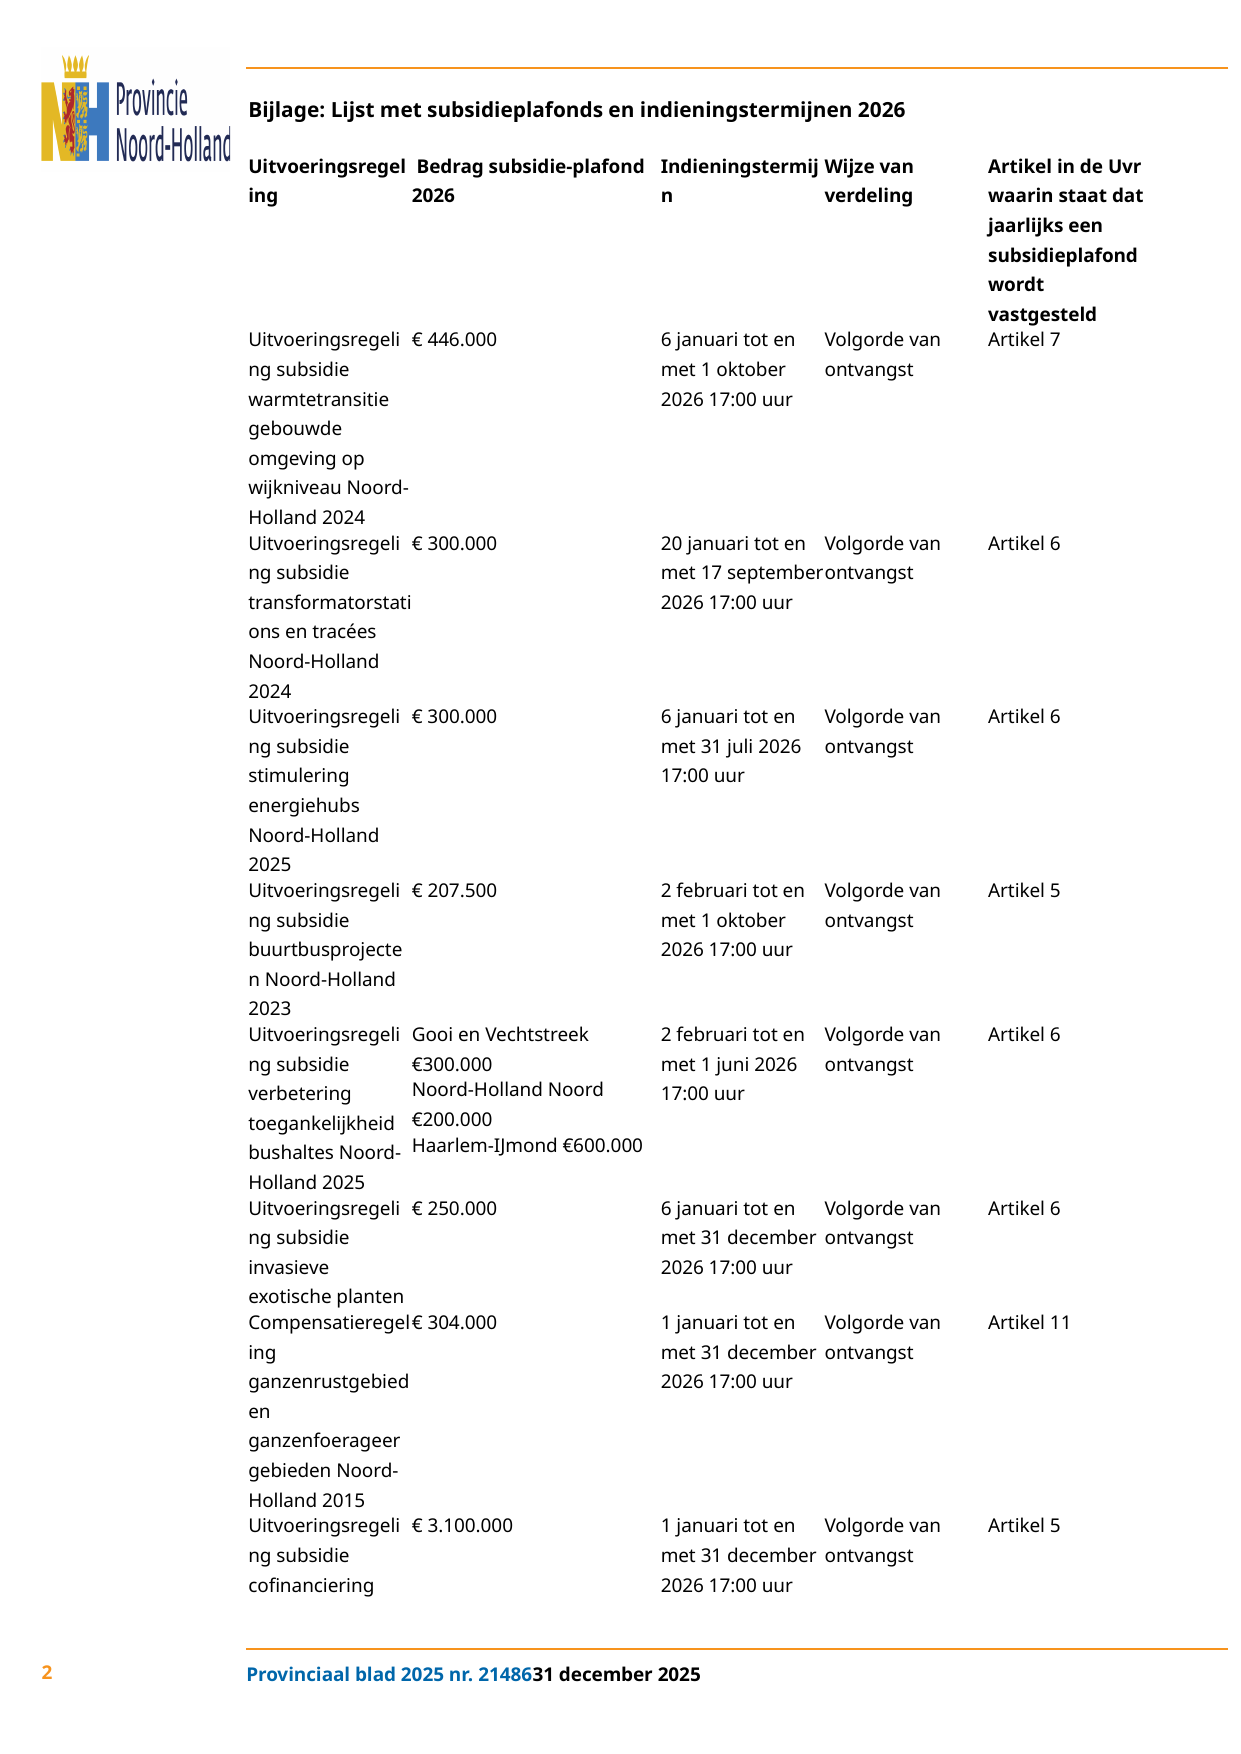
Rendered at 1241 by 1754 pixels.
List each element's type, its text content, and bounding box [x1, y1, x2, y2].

table_header Wijze van verdeling [824, 153, 988, 327]
table_cell Artikel 7 [988, 327, 1152, 530]
table_header Indieningstermijn [661, 153, 824, 327]
table_cell 1 januari tot en met 31 december 2026 17:00 uur [661, 1309, 824, 1513]
table_cell Volgorde van ontvangst [824, 1513, 988, 1597]
table_cell Uitvoeringsregeling subsidie cofinanciering [248, 1513, 412, 1597]
table_cell Artikel 6 [988, 1195, 1152, 1309]
table_header Bedrag subsidie-plafond 2026 [412, 153, 661, 327]
table_cell Artikel 5 [988, 1513, 1152, 1597]
table_cell 20 januari tot en met 17 september 2026 17:00 uur [661, 530, 824, 703]
table_cell Artikel 6 [988, 1021, 1152, 1195]
table_header Uitvoeringsregeling [248, 153, 412, 327]
table_cell 6 januari tot en met 31 juli 2026 17:00 uur [661, 704, 824, 877]
table_cell 2 februari tot en met 1 juni 2026 17:00 uur [661, 1021, 824, 1195]
table_cell 6 januari tot en met 1 oktober 2026 17:00 uur [661, 327, 824, 530]
table_cell Gooi en Vechtstreek €300.000 [412, 1021, 661, 1077]
table_cell Volgorde van ontvangst [824, 877, 988, 1021]
table_cell € 250.000 [412, 1195, 661, 1309]
table_cell € 304.000 [412, 1309, 661, 1513]
table_cell Uitvoeringsregeling subsidie verbetering toegankelijkheid bushaltes Noord-Holland 2025 [248, 1021, 412, 1195]
table_cell Uitvoeringsregeling subsidie stimulering energiehubs Noord-Holland 2025 [248, 704, 412, 877]
table_cell Volgorde van ontvangst [824, 530, 988, 703]
table_cell € 3.100.000 [412, 1513, 661, 1597]
table_cell € 300.000 [412, 530, 661, 703]
table_cell Artikel 6 [988, 704, 1152, 877]
table_cell Uitvoeringsregeling subsidie transformatorstations en tracées Noord-Holland 2024 [248, 530, 412, 703]
table_cell Uitvoeringsregeling subsidie invasieve exotische planten [248, 1195, 412, 1309]
table_cell € 446.000 [412, 327, 661, 530]
table_cell Volgorde van ontvangst [824, 1309, 988, 1513]
table_cell Artikel 11 [988, 1309, 1152, 1513]
table_cell 2 februari tot en met 1 oktober 2026 17:00 uur [661, 877, 824, 1021]
table_header Artikel in de Uvr waarin staat dat jaarlijks een subsidieplafond wordt vastgesteld [988, 153, 1152, 327]
table_cell Haarlem-IJmond €600.000 [412, 1132, 661, 1195]
table_cell € 207.500 [412, 877, 661, 1021]
table_cell Volgorde van ontvangst [824, 327, 988, 530]
table_cell 1 januari tot en met 31 december 2026 17:00 uur [661, 1513, 824, 1597]
table_cell Compensatieregeling ganzenrustgebied en ganzenfoerageergebieden Noord-Holland 2015 [248, 1309, 412, 1513]
table_cell € 300.000 [412, 704, 661, 877]
table_cell Uitvoeringsregeling subsidie warmtetransitie gebouwde omgeving op wijkniveau Noord-Holland 2024 [248, 327, 412, 530]
picture [41, 47, 231, 172]
table_cell Noord-Holland Noord €200.000 [412, 1077, 661, 1132]
table_cell Volgorde van ontvangst [824, 1021, 988, 1195]
table_cell Volgorde van ontvangst [824, 704, 988, 877]
text Bijlage: Lijst met subsidieplafonds en indieningstermijnen 2026 [248, 95, 1152, 123]
table_cell Artikel 6 [988, 530, 1152, 703]
table_cell Volgorde van ontvangst [824, 1195, 988, 1309]
table_cell 6 januari tot en met 31 december 2026 17:00 uur [661, 1195, 824, 1309]
table_cell Uitvoeringsregeling subsidie buurtbusprojecten Noord-Holland 2023 [248, 877, 412, 1021]
table_cell Artikel 5 [988, 877, 1152, 1021]
